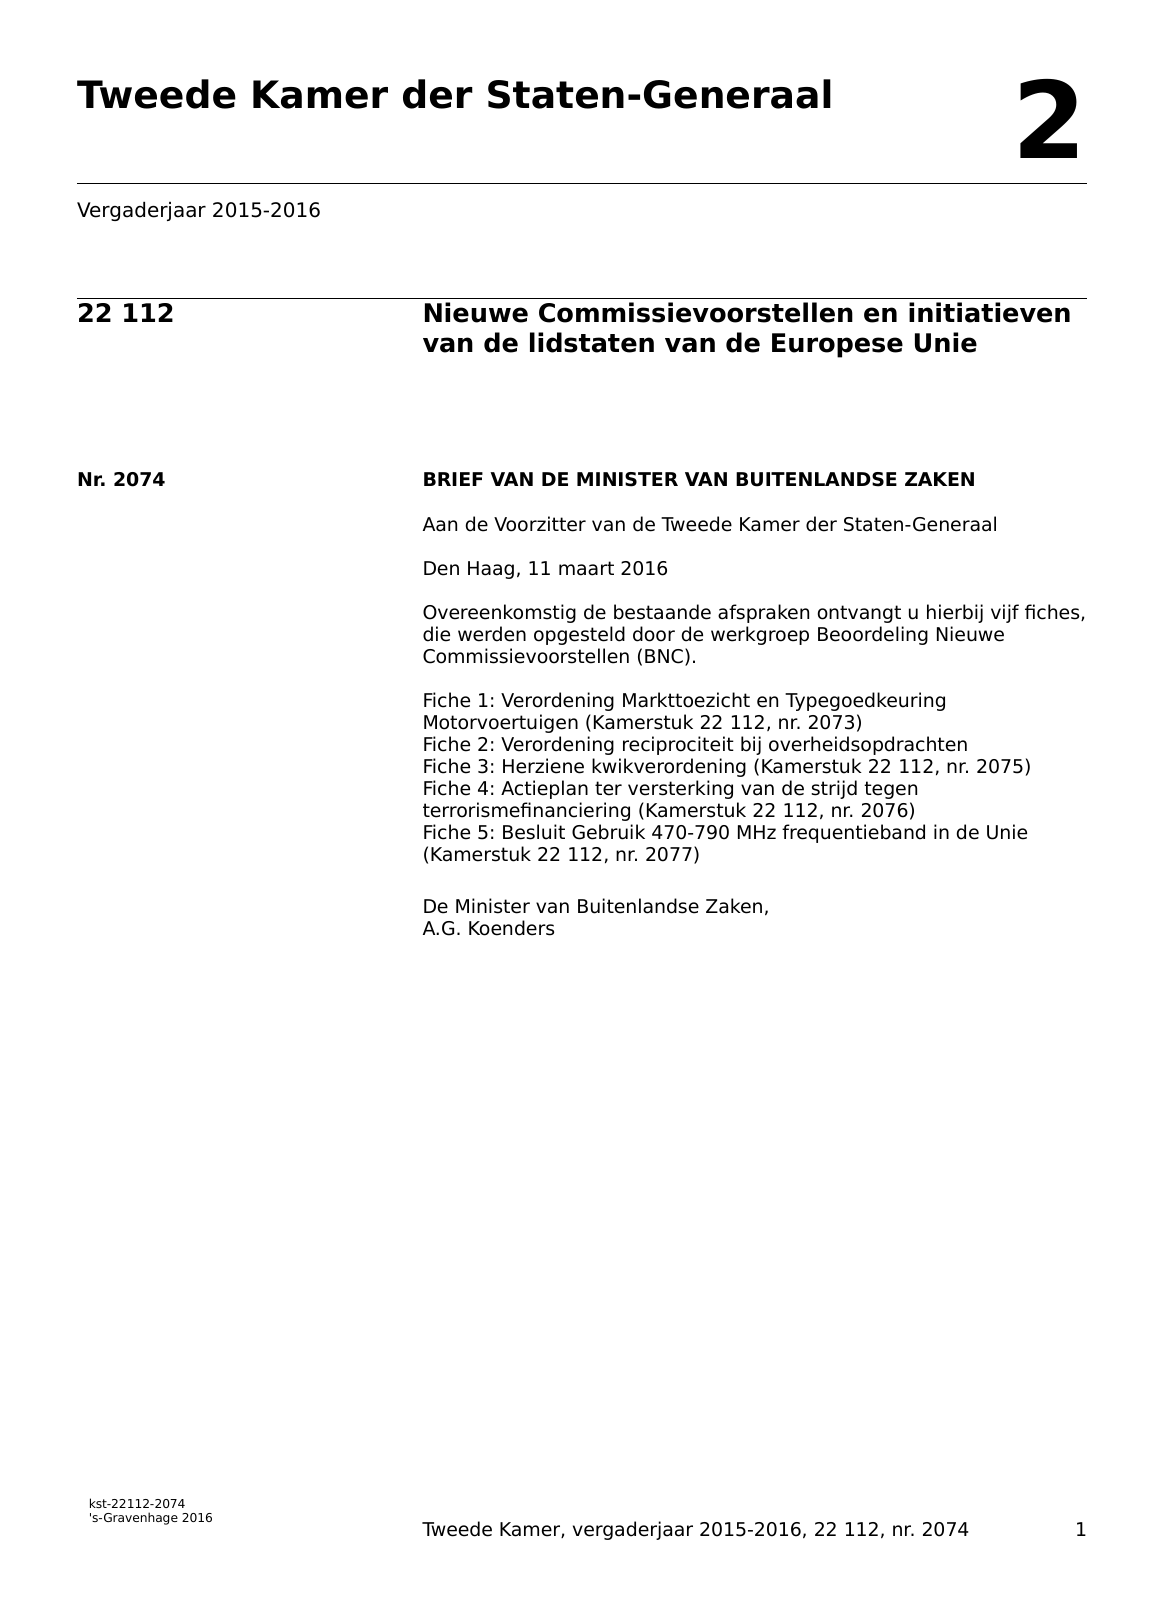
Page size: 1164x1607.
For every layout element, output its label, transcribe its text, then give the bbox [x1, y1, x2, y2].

table_header Tweede Kamer der Staten-Generaal [77, 59, 886, 183]
table_header 2 [886, 59, 1087, 183]
text Fiche 1: Verordening Markttoezicht en Typegoedkeuring Motorvoertuigen (Kamerstuk 22 112, nr. 2073) [422, 690, 1087, 734]
text Aan de Voorzitter van de Tweede Kamer der Staten-Generaal [422, 513, 1087, 536]
text Fiche 5: Besluit Gebruik 470-790 MHz frequentieband in de Unie (Kamerstuk 22 112, nr. 2077) [422, 822, 1087, 866]
text Fiche 4: Actieplan ter versterking van de strijd tegen terrorismefinanciering (Kamerstuk 22 112, nr. 2076) [422, 778, 1087, 822]
text Fiche 2: Verordening reciprociteit bij overheidsopdrachten [422, 734, 1087, 756]
text kst-22112-2074 [88, 1497, 323, 1511]
subtitle 22 112 Nieuwe Commissievoorstellen en initiatieven van de lidstaten van de Europese Unie [77, 299, 1087, 358]
text De Minister van Buitenlandse Zaken, A.G. Koenders [422, 896, 1087, 940]
text 's-Gravenhage 2016 [88, 1511, 323, 1525]
text Fiche 3: Herziene kwikverordening (Kamerstuk 22 112, nr. 2075) [422, 756, 1087, 778]
table_cell Vergaderjaar 2015-2016 [77, 184, 1087, 298]
subtitle Nr. 2074 BRIEF VAN DE MINISTER VAN BUITENLANDSE ZAKEN [77, 469, 1087, 491]
text Den Haag, 11 maart 2016 [422, 558, 1087, 580]
text Overeenkomstig de bestaande afspraken ontvangt u hierbij vijf fiches, die werden opgesteld door de werkgroep Beoordeling Nieuwe Commissievoorstellen (BNC). [422, 602, 1087, 668]
